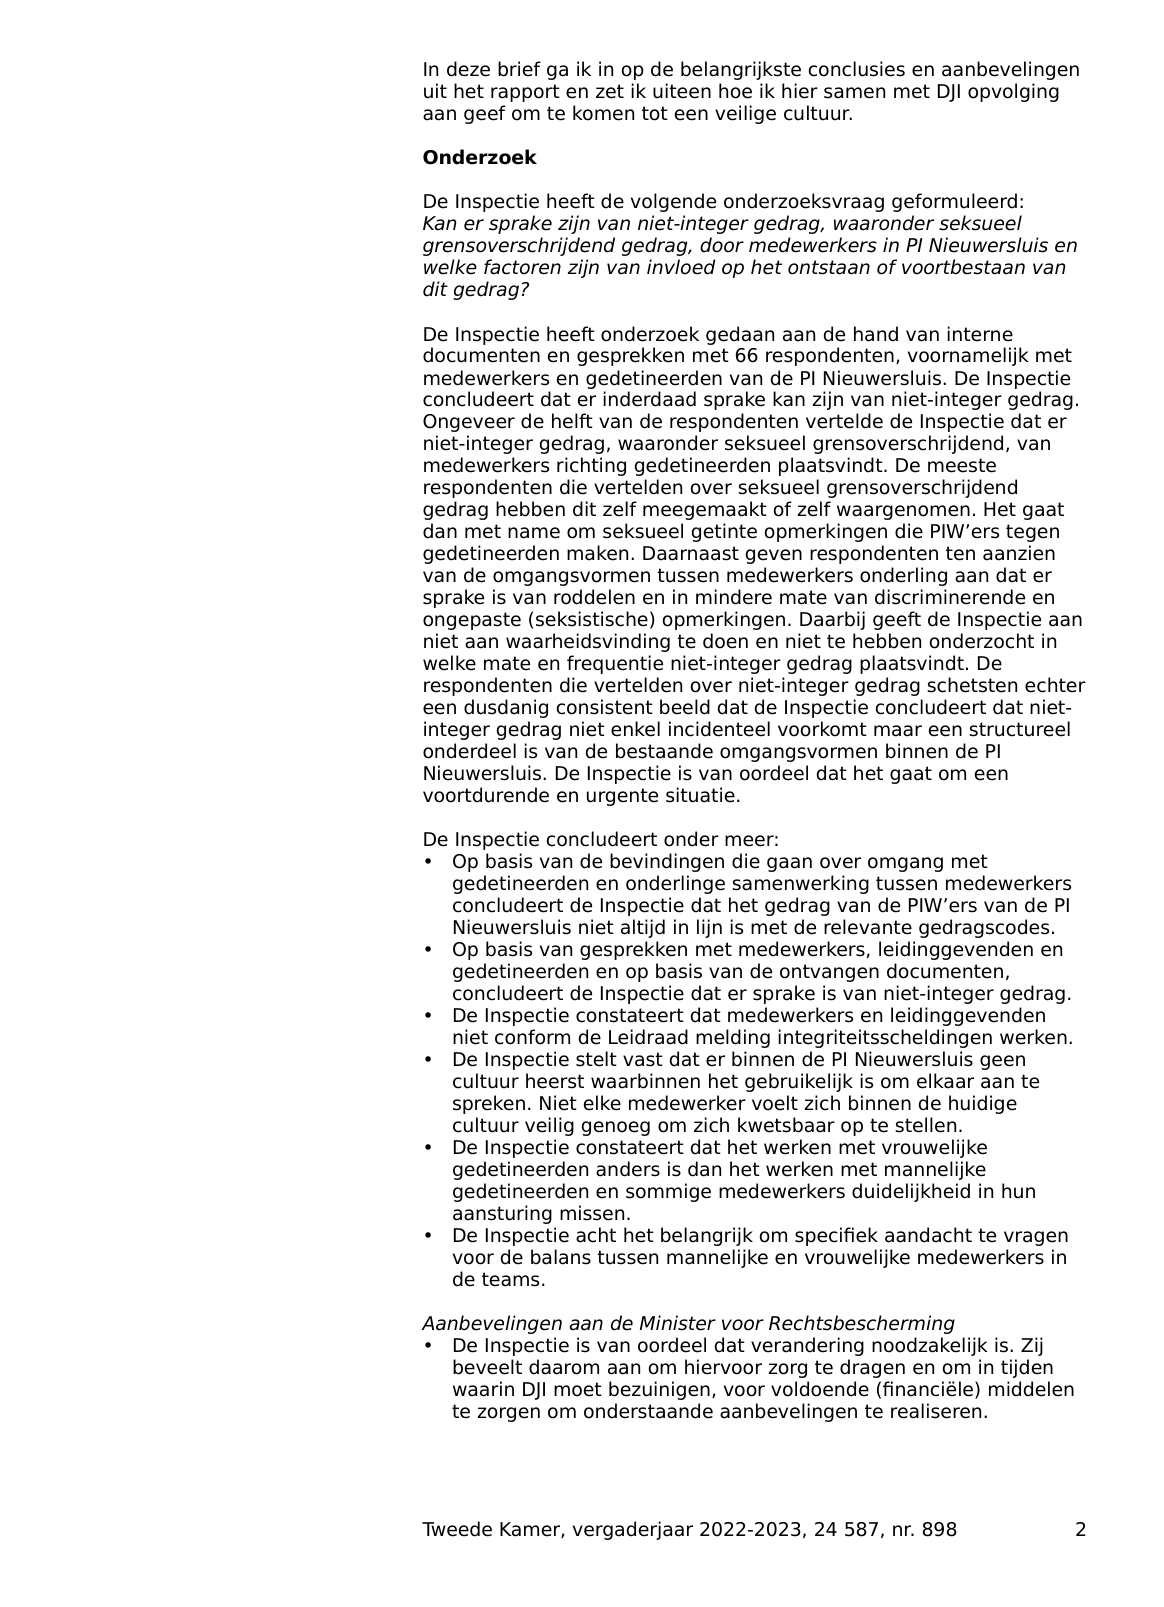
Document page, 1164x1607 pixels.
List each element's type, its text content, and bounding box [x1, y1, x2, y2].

text • Op basis van gesprekken met medewerkers, leidinggevenden en gedetineerden en op basis van de ontvangen documenten, concludeert de Inspectie dat er sprake is van niet-integer gedrag. [422, 939, 1087, 1005]
text • De Inspectie stelt vast dat er binnen de PI Nieuwersluis geen cultuur heerst waarbinnen het gebruikelijk is om elkaar aan te spreken. Niet elke medewerker voelt zich binnen de huidige cultuur veilig genoeg om zich kwetsbaar op te stellen. [422, 1049, 1087, 1137]
text • De Inspectie constateert dat het werken met vrouwelijke gedetineerden anders is dan het werken met mannelijke gedetineerden en sommige medewerkers duidelijkheid in hun aansturing missen. [422, 1137, 1087, 1225]
text • Op basis van de bevindingen die gaan over omgang met gedetineerden en onderlinge samenwerking tussen medewerkers concludeert de Inspectie dat het gedrag van de PIW’ers van de PI Nieuwersluis niet altijd in lijn is met de relevante gedragscodes. [422, 851, 1087, 939]
text De Inspectie concludeert onder meer: [422, 829, 1087, 851]
subtitle Aanbevelingen aan de Minister voor Rechtsbescherming [422, 1313, 1087, 1335]
subtitle Onderzoek [422, 147, 1087, 169]
text De Inspectie heeft de volgende onderzoeksvraag geformuleerd: [422, 191, 1087, 213]
text Kan er sprake zijn van niet-integer gedrag, waaronder seksueel grensoverschrijdend gedrag, door medewerkers in PI Nieuwersluis en welke factoren zijn van invloed op het ontstaan of voortbestaan van dit gedrag? [422, 213, 1087, 301]
text • De Inspectie acht het belangrijk om specifiek aandacht te vragen voor de balans tussen mannelijke en vrouwelijke medewerkers in de teams. [422, 1225, 1087, 1291]
text De Inspectie heeft onderzoek gedaan aan de hand van interne documenten en gesprekken met 66 respondenten, voornamelijk met medewerkers en gedetineerden van de PI Nieuwersluis. De Inspectie concludeert dat er inderdaad sprake kan zijn van niet-integer gedrag. Ongeveer de helft van de respondenten vertelde de Inspectie dat er niet-integer gedrag, waaronder seksueel grensoverschrijdend, van medewerkers richting gedetineerden plaatsvindt. De meeste respondenten die vertelden over seksueel grensoverschrijdend gedrag hebben dit zelf meegemaakt of zelf waargenomen. Het gaat dan met name om seksueel getinte opmerkingen die PIW’ers tegen gedetineerden maken. Daarnaast geven respondenten ten aanzien van de omgangsvormen tussen medewerkers onderling aan dat er sprake is van roddelen en in mindere mate van discriminerende en ongepaste (seksistische) opmerkingen. Daarbij geeft de Inspectie aan niet aan waarheidsvinding te doen en niet te hebben onderzocht in welke mate en frequentie niet-integer gedrag plaatsvindt. De respondenten die vertelden over niet-integer gedrag schetsten echter een dusdanig consistent beeld dat de Inspectie concludeert dat niet-integer gedrag niet enkel incidenteel voorkomt maar een structureel onderdeel is van de bestaande omgangsvormen binnen de PI Nieuwersluis. De Inspectie is van oordeel dat het gaat om een voortdurende en urgente situatie. [422, 323, 1087, 807]
text • De Inspectie is van oordeel dat verandering noodzakelijk is. Zij beveelt daarom aan om hiervoor zorg te dragen en om in tijden waarin DJI moet bezuinigen, voor voldoende (financiële) middelen te zorgen om onderstaande aanbevelingen te realiseren. [422, 1335, 1087, 1423]
text In deze brief ga ik in op de belangrijkste conclusies en aanbevelingen uit het rapport en zet ik uiteen hoe ik hier samen met DJI opvolging aan geef om te komen tot een veilige cultuur. [422, 59, 1087, 125]
text • De Inspectie constateert dat medewerkers en leidinggevenden niet conform de Leidraad melding integriteitsscheldingen werken. [422, 1005, 1087, 1049]
